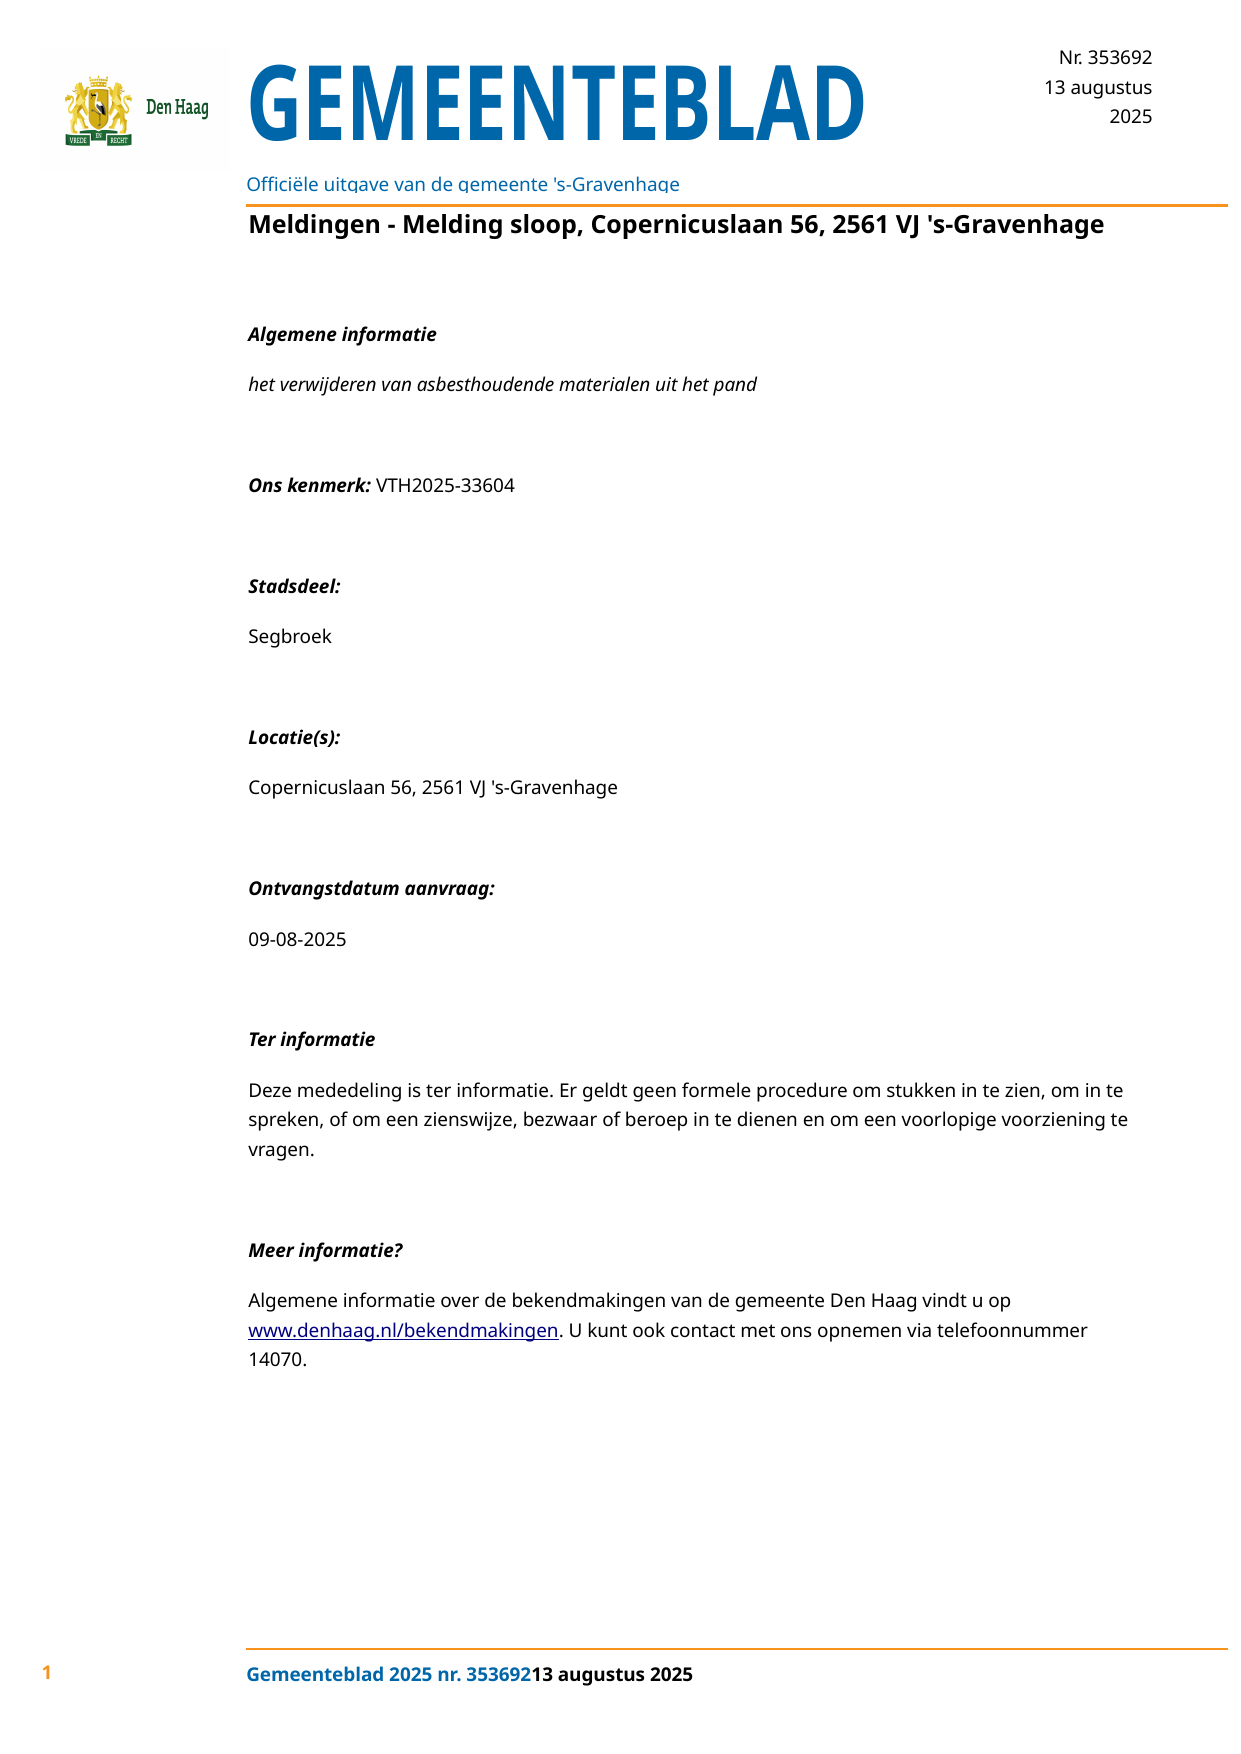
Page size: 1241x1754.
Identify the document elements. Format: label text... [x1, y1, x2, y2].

text Ontvangstdatum aanvraag: [248, 875, 1152, 901]
text Deze mededeling is ter informatie. Er geldt geen formele procedure om stukken in te zien, om in te spreken, of om een zienswijze, bezwaar of beroep in te dienen en om een voorlopige voorziening te vragen. [248, 1077, 1152, 1162]
text Copernicuslaan 56, 2561 VJ 's-Gravenhage [248, 774, 1152, 800]
text Algemene informatie over de bekendmakingen van de gemeente Den Haag vindt u op www.denhaag.nl/bekendmakingen. U kunt ook contact met ons opnemen via telefoonnummer 14070. [248, 1287, 1152, 1372]
text Locatie(s): [248, 724, 1152, 750]
text 09-08-2025 [248, 926, 1152, 951]
picture [41, 47, 231, 172]
text Ter informatie [248, 1027, 1152, 1052]
text Meldingen - Melding sloop, Copernicuslaan 56, 2561 VJ 's-Gravenhage [248, 207, 1152, 241]
text Segbroek [248, 623, 1152, 649]
text Meer informatie? [248, 1237, 1152, 1263]
text Ons kenmerk: VTH2025-33604 [248, 472, 1152, 498]
text het verwijderen van asbesthoudende materialen uit het pand [248, 371, 1152, 397]
text Algemene informatie [248, 321, 1152, 346]
text Stadsdeel: [248, 573, 1152, 598]
